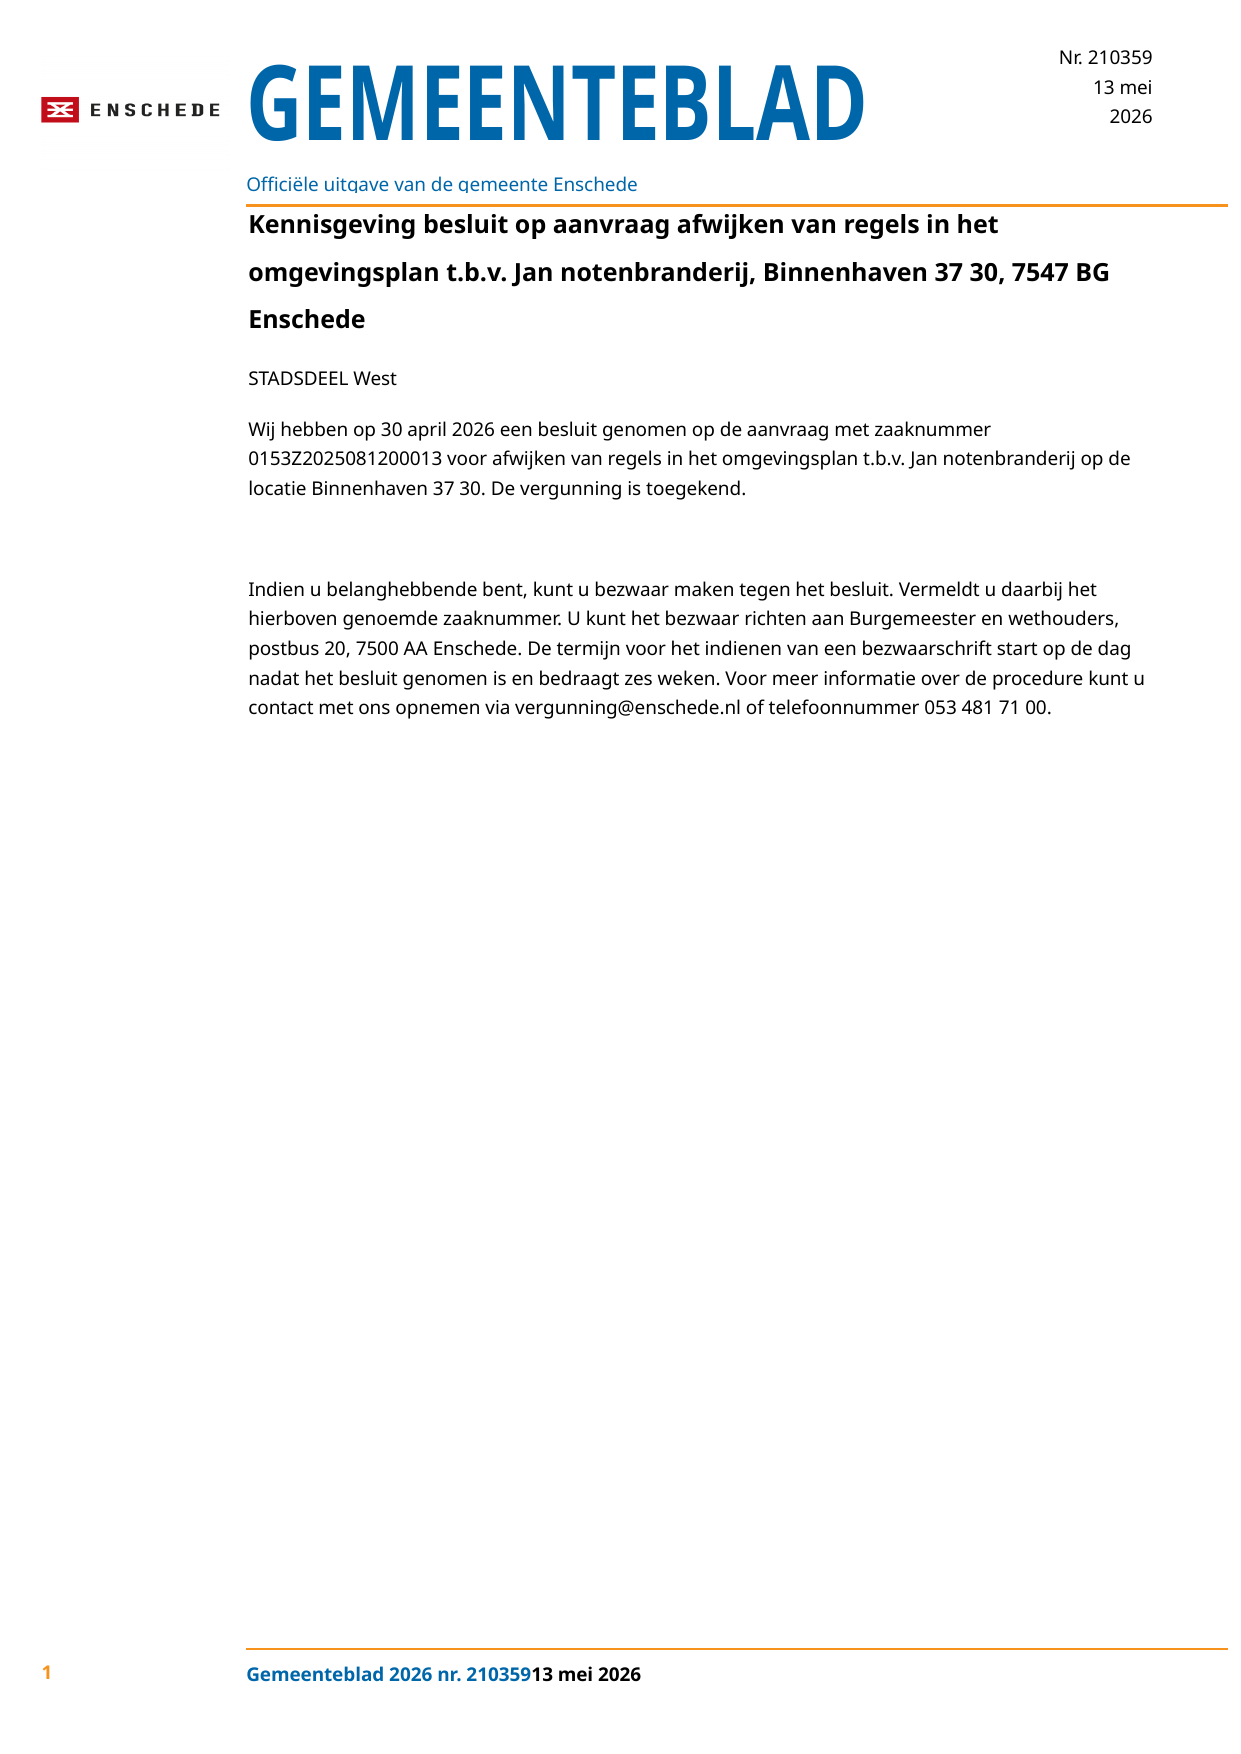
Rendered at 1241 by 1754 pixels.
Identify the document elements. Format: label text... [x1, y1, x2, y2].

text Kennisgeving besluit op aanvraag afwijken van regels in het omgevingsplan t.b.v. Jan notenbranderij, Binnenhaven 37 30, 7547 BG Enschede [248, 207, 1152, 336]
text Indien u belanghebbende bent, kunt u bezwaar maken tegen het besluit. Vermeldt u daarbij het hierboven genoemde zaaknummer. U kunt het bezwaar richten aan Burgemeester en wethouders, postbus 20, 7500 AA Enschede. De termijn voor het indienen van een bezwaarschrift start op de dag nadat het besluit genomen is en bedraagt zes weken. Voor meer informatie over de procedure kunt u contact met ons opnemen via vergunning@enschede.nl of telefoonnummer 053 481 71 00. [248, 576, 1152, 720]
text Wij hebben op 30 april 2026 een besluit genomen op de aanvraag met zaaknummer 0153Z2025081200013 voor afwijken van regels in het omgevingsplan t.b.v. Jan notenbranderij op de locatie Binnenhaven 37 30. De vergunning is toegekend. [248, 416, 1152, 501]
text STADSDEEL West [248, 366, 1152, 391]
picture [41, 47, 231, 172]
